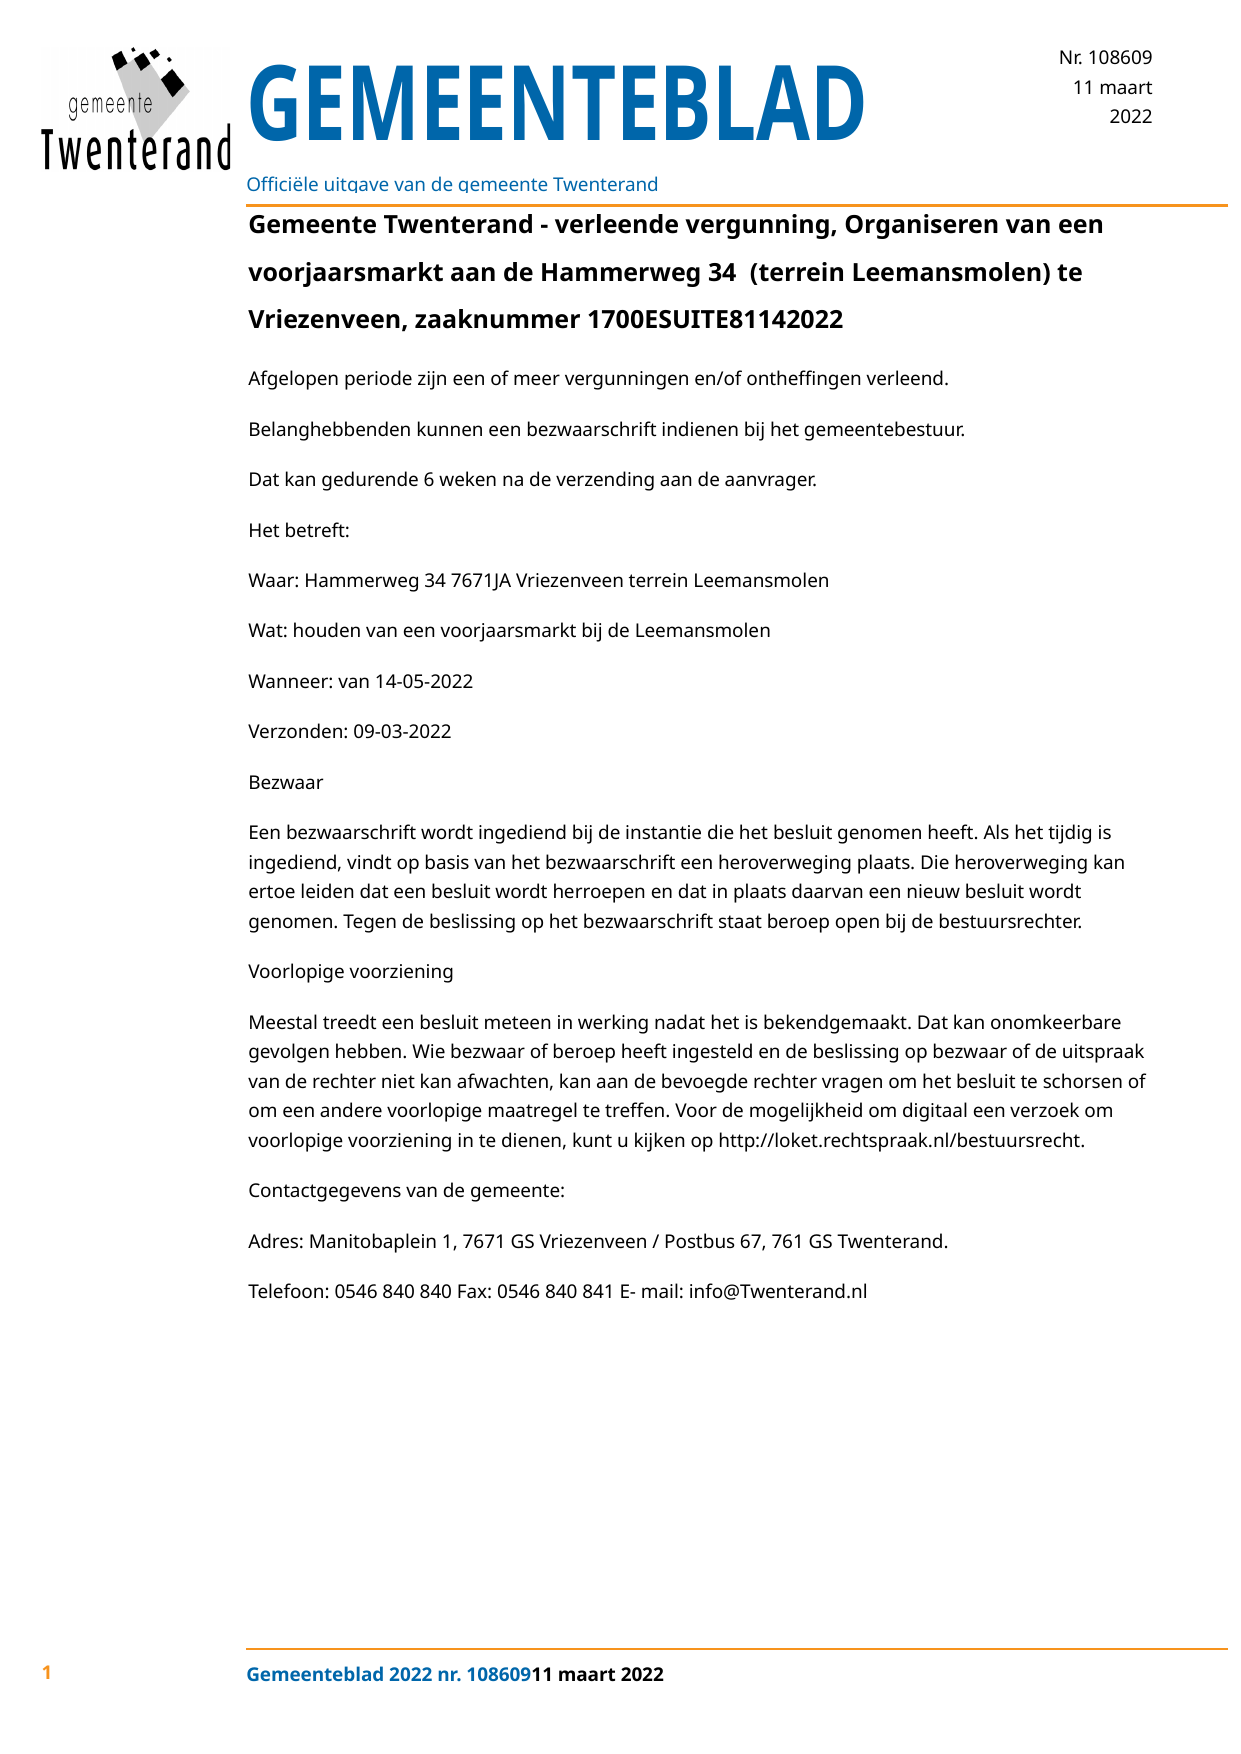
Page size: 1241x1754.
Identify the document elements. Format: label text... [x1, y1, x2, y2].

text Dat kan gedurende 6 weken na de verzending aan de aanvrager. [248, 466, 1152, 492]
text Voorlopige voorziening [248, 958, 1152, 984]
text Belanghebbenden kunnen een bezwaarschrift indienen bij het gemeentebestuur. [248, 416, 1152, 442]
text Wanneer: van 14-05-2022 [248, 668, 1152, 694]
text Meestal treedt een besluit meteen in werking nadat het is bekendgemaakt. Dat kan onomkeerbare gevolgen hebben. Wie bezwaar of beroep heeft ingesteld en de beslissing op bezwaar of de uitspraak van de rechter niet kan afwachten, kan aan de bevoegde rechter vragen om het besluit te schorsen of om een andere voorlopige maatregel te treffen. Voor de mogelijkheid om digitaal een verzoek om voorlopige voorziening in te dienen, kunt u kijken op http://loket.rechtspraak.nl/bestuursrecht. [248, 1009, 1152, 1153]
text Contactgegevens van de gemeente: [248, 1178, 1152, 1203]
text Een bezwaarschrift wordt ingediend bij de instantie die het besluit genomen heeft. Als het tijdig is ingediend, vindt op basis van het bezwaarschrift een heroverweging plaats. Die heroverweging kan ertoe leiden dat een besluit wordt herroepen en dat in plaats daarvan een nieuw besluit wordt genomen. Tegen de beslissing op het bezwaarschrift staat beroep open bij de bestuursrechter. [248, 819, 1152, 934]
text Verzonden: 09-03-2022 [248, 718, 1152, 744]
text Gemeente Twenterand - verleende vergunning, Organiseren van een voorjaarsmarkt aan de Hammerweg 34 (terrein Leemansmolen) te Vriezenveen, zaaknummer 1700ESUITE81142022 [248, 207, 1152, 336]
text Afgelopen periode zijn een of meer vergunningen en/of ontheffingen verleend. [248, 366, 1152, 391]
text Telefoon: 0546 840 840 Fax: 0546 840 841 E- mail: info@Twenterand.nl [248, 1278, 1152, 1304]
text Bezwaar [248, 769, 1152, 794]
text Adres: Manitobaplein 1, 7671 GS Vriezenveen / Postbus 67, 761 GS Twenterand. [248, 1228, 1152, 1254]
text Wat: houden van een voorjaarsmarkt bij de Leemansmolen [248, 618, 1152, 643]
text Waar: Hammerweg 34 7671JA Vriezenveen terrein Leemansmolen [248, 567, 1152, 593]
text Het betreft: [248, 517, 1152, 542]
picture [41, 47, 231, 172]
